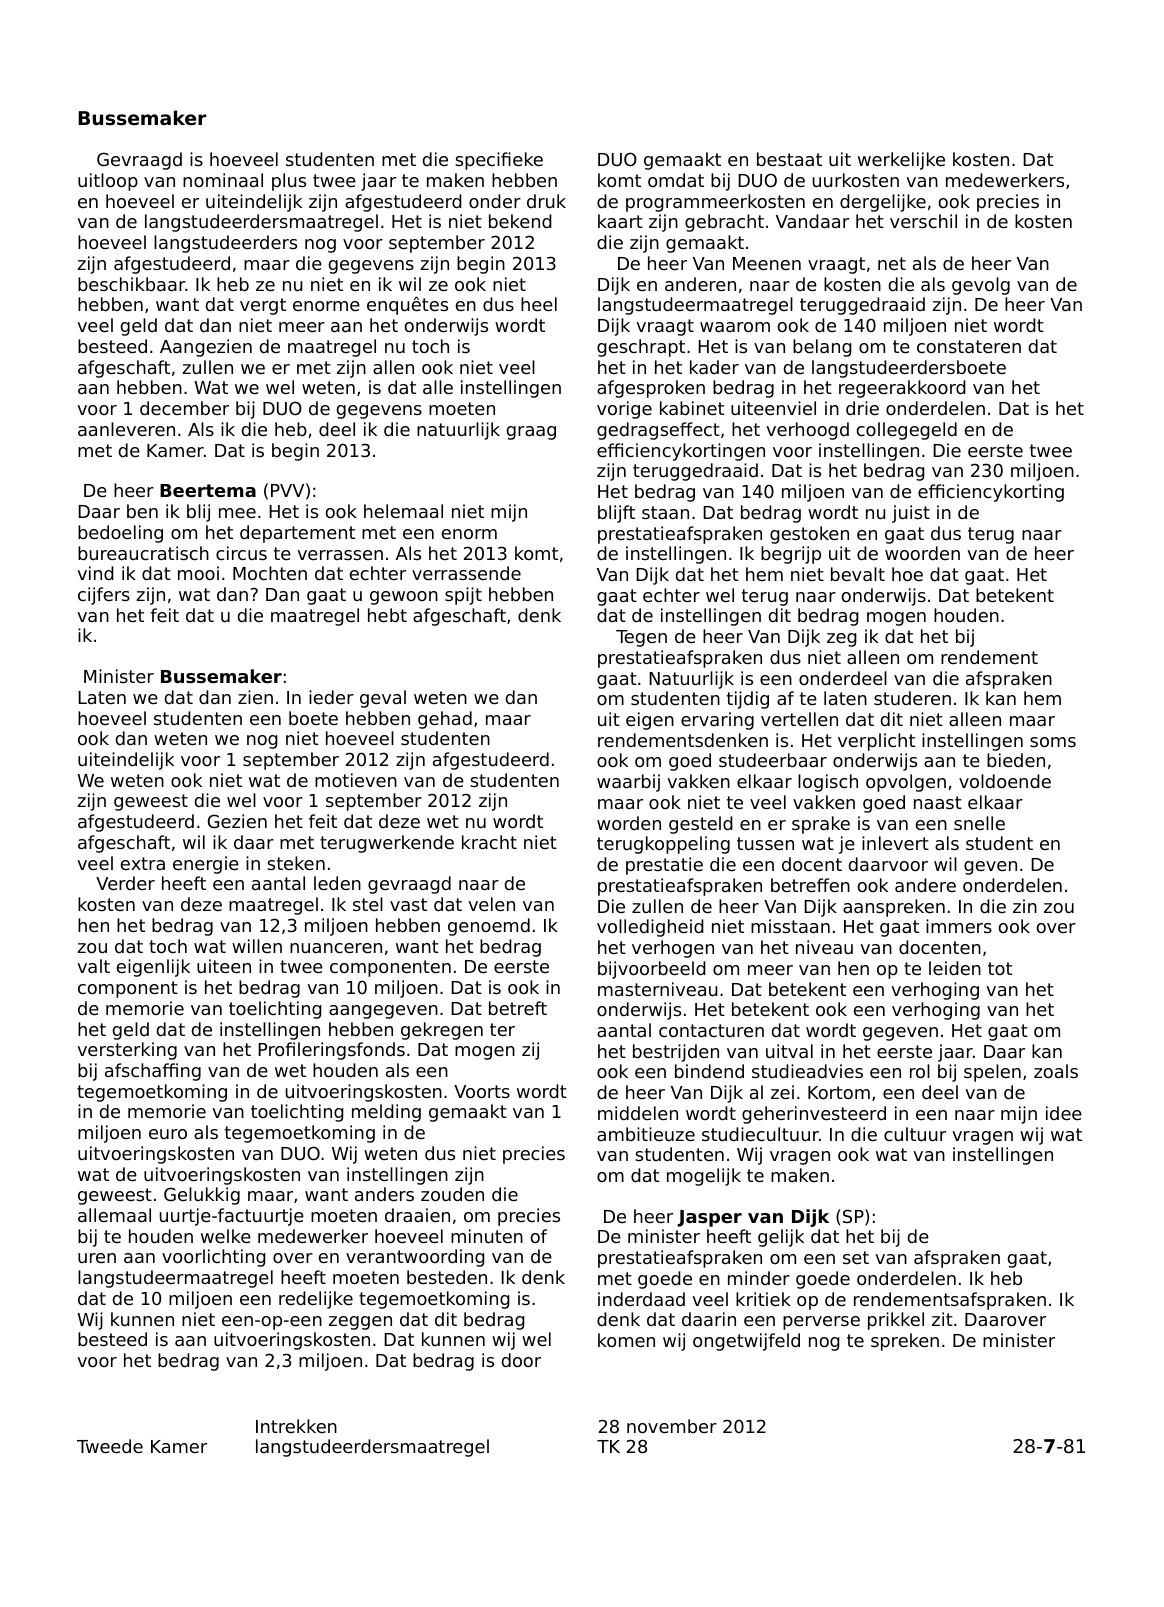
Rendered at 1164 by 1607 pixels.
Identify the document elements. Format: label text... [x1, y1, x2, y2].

text Daar ben ik blij mee. Het is ook helemaal niet mijn bedoeling om het departement met een enorm bureaucratisch circus te verrassen. Als het 2013 komt, vind ik dat mooi. Mochten dat echter verrassende cijfers zijn, wat dan? Dan gaat u gewoon spijt hebben van het feit dat u die maatregel hebt afgeschaft, denk ik. [77, 502, 567, 647]
text Tegen de heer Van Dijk zeg ik dat het bij prestatieafspraken dus niet alleen om rendement gaat. Natuurlijk is een onderdeel van die afspraken om studenten tijdig af te laten studeren. Ik kan hem uit eigen ervaring vertellen dat dit niet alleen maar rendementsdenken is. Het verplicht instellingen soms ook om goed studeerbaar onderwijs aan te bieden, waarbij vakken elkaar logisch opvolgen, voldoende maar ook niet te veel vakken goed naast elkaar worden gesteld en er sprake is van een snelle terugkoppeling tussen wat je inlevert als student en de prestatie die een docent daarvoor wil geven. De prestatieafspraken betreffen ook andere onderdelen. Die zullen de heer Van Dijk aanspreken. In die zin zou volledigheid niet misstaan. Het gaat immers ook over het verhogen van het niveau van docenten, bijvoorbeeld om meer van hen op te leiden tot masterniveau. Dat betekent een verhoging van het onderwijs. Het betekent ook een verhoging van het aantal contacturen dat wordt gegeven. Het gaat om het bestrijden van uitval in het eerste jaar. Daar kan ook een bindend studieadvies een rol bij spelen, zoals de heer Van Dijk al zei. Kortom, een deel van de middelen wordt geherinvesteerd in een naar mijn idee ambitieuze studiecultuur. In die cultuur vragen wij wat van studenten. Wij vragen ook wat van instellingen om dat mogelijk te maken. [596, 627, 1087, 1187]
text De heer Beertema (PVV): [77, 481, 567, 502]
text Gevraagd is hoeveel studenten met die specifieke uitloop van nominaal plus twee jaar te maken hebben en hoeveel er uiteindelijk zijn afgestudeerd onder druk van de langstudeerdersmaatregel. Het is niet bekend hoeveel langstudeerders nog voor september 2012 zijn afgestudeerd, maar die gegevens zijn begin 2013 beschikbaar. Ik heb ze nu niet en ik wil ze ook niet hebben, want dat vergt enorme enquêtes en dus heel veel geld dat dan niet meer aan het onderwijs wordt besteed. Aangezien de maatregel nu toch is afgeschaft, zullen we er met zijn allen ook niet veel aan hebben. Wat we wel weten, is dat alle instellingen voor 1 december bij DUO de gegevens moeten aanleveren. Als ik die heb, deel ik die natuurlijk graag met de Kamer. Dat is begin 2013. [77, 150, 567, 461]
text De heer Van Meenen vraagt, net als de heer Van Dijk en anderen, naar de kosten die als gevolg van de langstudeermaatregel teruggedraaid zijn. De heer Van Dijk vraagt waarom ook de 140 miljoen niet wordt geschrapt. Het is van belang om te constateren dat het in het kader van de langstudeerdersboete afgesproken bedrag in het regeerakkoord van het vorige kabinet uiteenviel in drie onderdelen. Dat is het gedragseffect, het verhoogd collegegeld en de efficiencykortingen voor instellingen. Die eerste twee zijn teruggedraaid. Dat is het bedrag van 230 miljoen. Het bedrag van 140 miljoen van de efficiencykorting blijft staan. Dat bedrag wordt nu juist in de prestatieafspraken gestoken en gaat dus terug naar de instellingen. Ik begrijp uit de woorden van de heer Van Dijk dat het hem niet bevalt hoe dat gaat. Het gaat echter wel terug naar onderwijs. Dat betekent dat de instellingen dit bedrag mogen houden. [596, 254, 1087, 627]
text De heer Jasper van Dijk (SP): [596, 1207, 1087, 1227]
text Minister Bussemaker: [77, 667, 567, 688]
text Laten we dat dan zien. In ieder geval weten we dan hoeveel studenten een boete hebben gehad, maar ook dan weten we nog niet hoeveel studenten uiteindelijk voor 1 september 2012 zijn afgestudeerd. We weten ook niet wat de motieven van de studenten zijn geweest die wel voor 1 september 2012 zijn afgestudeerd. Gezien het feit dat deze wet nu wordt afgeschaft, wil ik daar met terugwerkende kracht niet veel extra energie in steken. [77, 688, 567, 874]
text DUO gemaakt en bestaat uit werkelijke kosten. Dat komt omdat bij DUO de uurkosten van medewerkers, de programmeerkosten en dergelijke, ook precies in kaart zijn gebracht. Vandaar het verschil in de kosten die zijn gemaakt. [596, 150, 1087, 254]
text De minister heeft gelijk dat het bij de prestatieafspraken om een set van afspraken gaat, met goede en minder goede onderdelen. Ik heb inderdaad veel kritiek op de rendementsafspraken. Ik denk dat daarin een perverse prikkel zit. Daarover komen wij ongetwijfeld nog te spreken. De minister [596, 1227, 1087, 1352]
text Verder heeft een aantal leden gevraagd naar de kosten van deze maatregel. Ik stel vast dat velen van hen het bedrag van 12,3 miljoen hebben genoemd. Ik zou dat toch wat willen nuanceren, want het bedrag valt eigenlijk uiteen in twee componenten. De eerste component is het bedrag van 10 miljoen. Dat is ook in de memorie van toelichting aangegeven. Dat betreft het geld dat de instellingen hebben gekregen ter versterking van het Profileringsfonds. Dat mogen zij bij afschaffing van de wet houden als een tegemoetkoming in de uitvoeringskosten. Voorts wordt in de memorie van toelichting melding gemaakt van 1 miljoen euro als tegemoetkoming in de uitvoeringskosten van DUO. Wij weten dus niet precies wat de uitvoeringskosten van instellingen zijn geweest. Gelukkig maar, want anders zouden die allemaal uurtje-factuurtje moeten draaien, om precies bij te houden welke medewerker hoeveel minuten of uren aan voorlichting over en verantwoording van de langstudeermaatregel heeft moeten besteden. Ik denk dat de 10 miljoen een redelijke tegemoetkoming is. Wij kunnen niet een-op-een zeggen dat dit bedrag besteed is aan uitvoeringskosten. Dat kunnen wij wel voor het bedrag van 2,3 miljoen. Dat bedrag is door [77, 874, 567, 1372]
